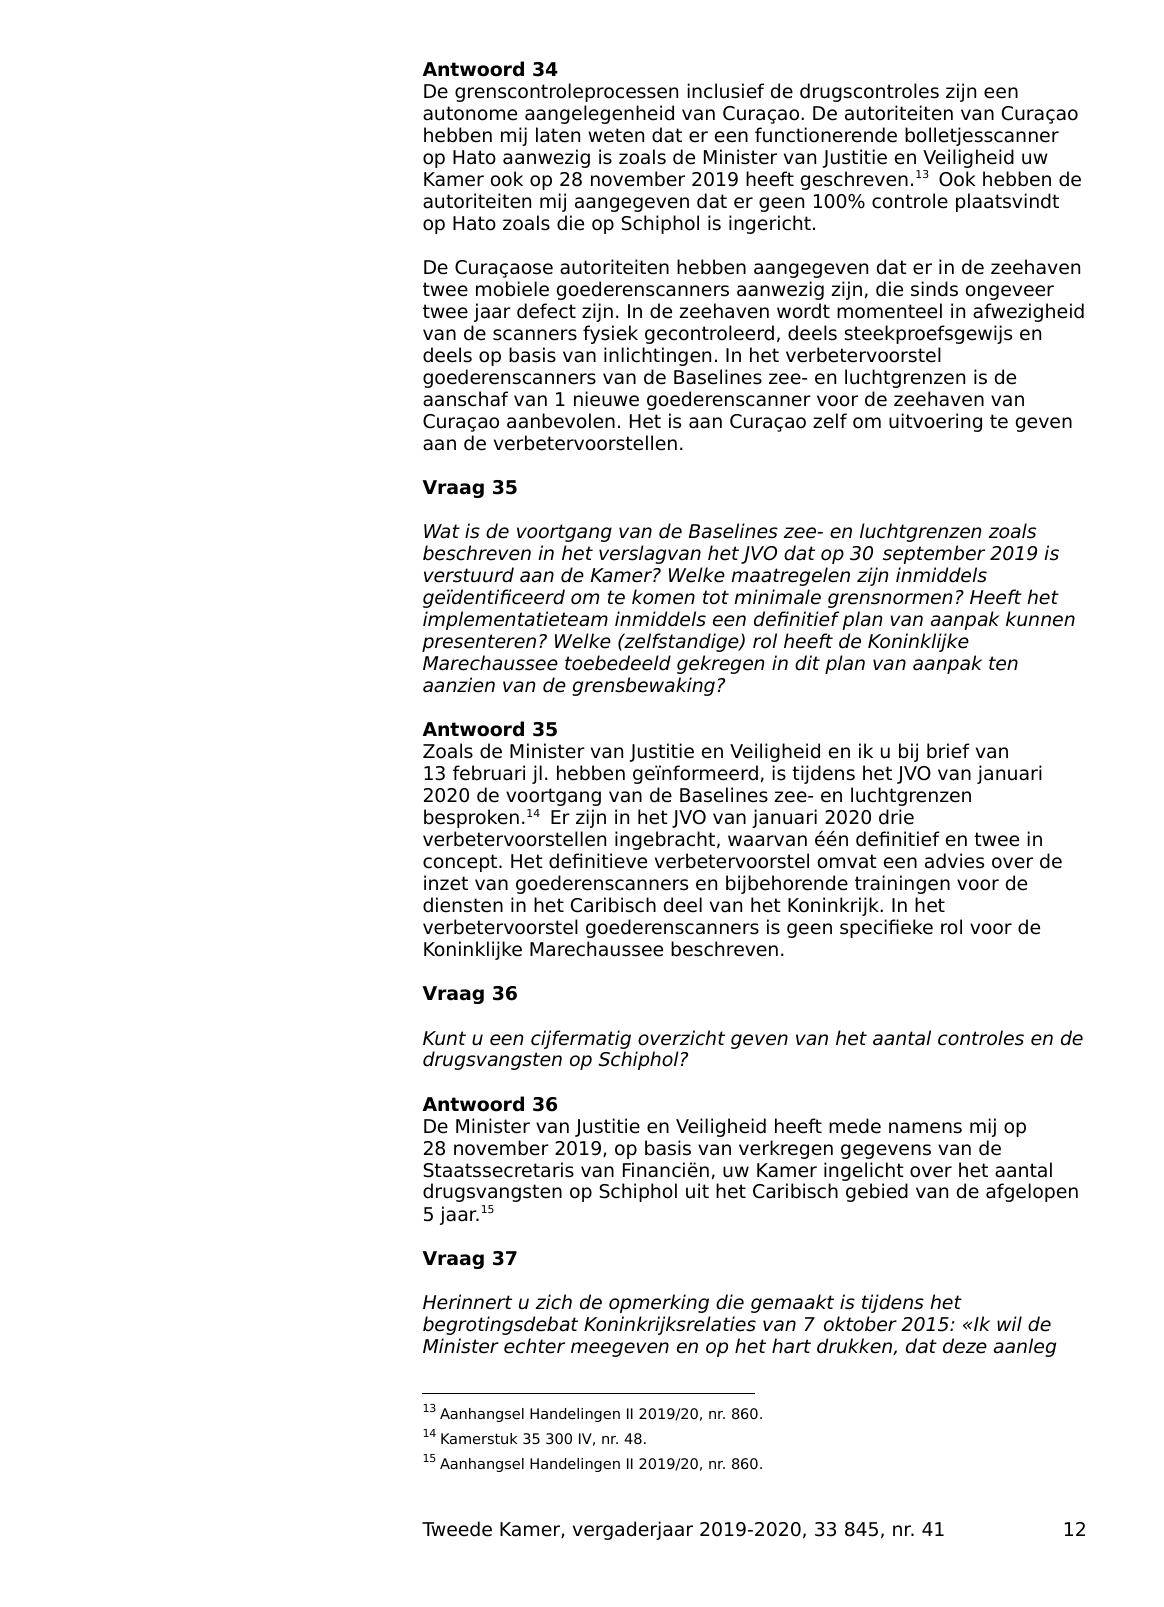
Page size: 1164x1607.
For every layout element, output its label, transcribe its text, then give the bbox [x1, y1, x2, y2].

text Zoals de Minister van Justitie en Veiligheid en ik u bij brief van 13 februari jl. hebben geïnformeerd, is tijdens het JVO van januari 2020 de voortgang van de Baselines zee- en luchtgrenzen besproken. Er zijn in het JVO van januari 2020 drie verbetervoorstellen ingebracht, waarvan één definitief en twee in concept. Het definitieve verbetervoorstel omvat een advies over de inzet van goederenscanners en bijbehorende trainingen voor de diensten in het Caribisch deel van het Koninkrijk. In het verbetervoorstel goederenscanners is geen specifieke rol voor de Koninklijke Marechaussee beschreven. [422, 741, 1087, 961]
subtitle Antwoord 35 [422, 719, 1087, 741]
subtitle Vraag 37 [422, 1248, 1087, 1269]
subtitle Vraag 35 [422, 477, 1087, 499]
text Herinnert u zich de opmerking die gemaakt is tijdens het begrotingsdebat Koninkrijksrelaties van 7 oktober 2015: «Ik wil de Minister echter meegeven en op het hart drukken, dat deze aanleg [422, 1292, 1087, 1358]
text Aanhangsel Handelingen II 2019/20, nr. 860. [422, 1402, 1087, 1424]
text De grenscontroleprocessen inclusief de drugscontroles zijn een autonome aangelegenheid van Curaçao. De autoriteiten van Curaçao hebben mij laten weten dat er een functionerende bolletjesscanner op Hato aanwezig is zoals de Minister van Justitie en Veiligheid uw Kamer ook op 28 november 2019 heeft geschreven. Ook hebben de autoriteiten mij aangegeven dat er geen 100% controle plaatsvindt op Hato zoals die op Schiphol is ingericht. [422, 81, 1087, 235]
text De Minister van Justitie en Veiligheid heeft mede namens mij op 28 november 2019, op basis van verkregen gegevens van de Staatssecretaris van Financiën, uw Kamer ingelicht over het aantal drugsvangsten op Schiphol uit het Caribisch gebied van de afgelopen 5 jaar. [422, 1116, 1087, 1225]
subtitle Antwoord 36 [422, 1093, 1087, 1116]
text Wat is de voortgang van de Baselines zee- en luchtgrenzen zoals beschreven in het verslagvan het JVO dat op 30 september 2019 is verstuurd aan de Kamer? Welke maatregelen zijn inmiddels geïdentificeerd om te komen tot minimale grensnormen? Heeft het implementatieteam inmiddels een definitief plan van aanpak kunnen presenteren? Welke (zelfstandige) rol heeft de Koninklijke Marechaussee toebedeeld gekregen in dit plan van aanpak ten aanzien van de grensbewaking? [422, 521, 1087, 697]
subtitle Vraag 36 [422, 983, 1087, 1005]
text Aanhangsel Handelingen II 2019/20, nr. 860. [422, 1452, 1087, 1474]
text Kunt u een cijfermatig overzicht geven van het aantal controles en de drugsvangsten op Schiphol? [422, 1027, 1087, 1071]
text De Curaçaose autoriteiten hebben aangegeven dat er in de zeehaven twee mobiele goederenscanners aanwezig zijn, die sinds ongeveer twee jaar defect zijn. In de zeehaven wordt momenteel in afwezigheid van de scanners fysiek gecontroleerd, deels steekproefsgewijs en deels op basis van inlichtingen. In het verbetervoorstel goederenscanners van de Baselines zee- en luchtgrenzen is de aanschaf van 1 nieuwe goederenscanner voor de zeehaven van Curaçao aanbevolen. Het is aan Curaçao zelf om uitvoering te geven aan de verbetervoorstellen. [422, 257, 1087, 455]
subtitle Antwoord 34 [422, 59, 1087, 81]
text Kamerstuk 35 300 IV, nr. 48. [422, 1427, 1087, 1449]
